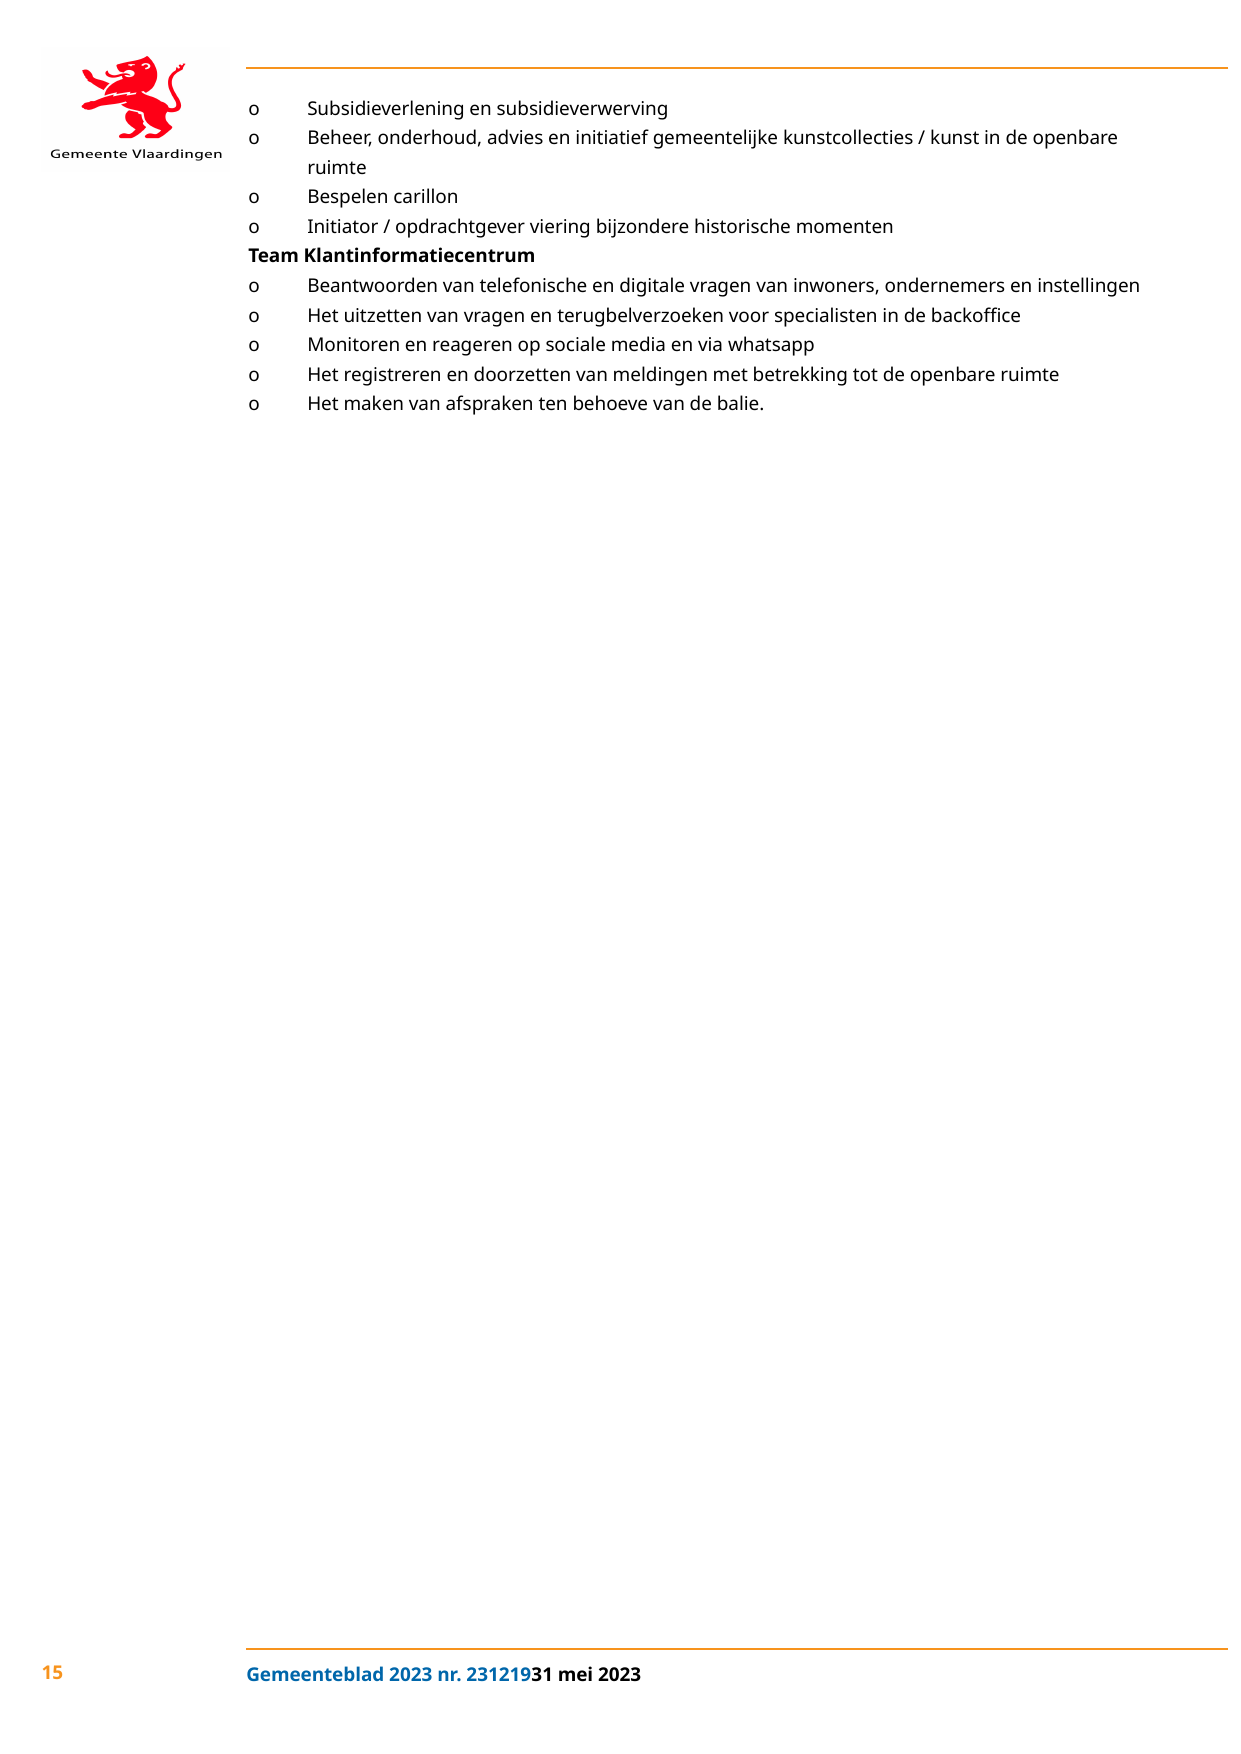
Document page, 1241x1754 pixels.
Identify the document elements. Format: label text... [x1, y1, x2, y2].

list Initiator / opdrachtgever viering bijzondere historische momenten [248, 213, 1152, 239]
list Het uitzetten van vragen en terugbelverzoeken voor specialisten in de backoffice [248, 302, 1152, 328]
picture [41, 47, 231, 172]
list Bespelen carillon [248, 183, 1152, 209]
list Monitoren en reageren op sociale media en via whatsapp [248, 331, 1152, 357]
list Het registreren en doorzetten van meldingen met betrekking tot de openbare ruimte [248, 361, 1152, 387]
list Subsidieverlening en subsidieverwerving [248, 95, 1152, 121]
list Het maken van afspraken ten behoeve van de balie. [248, 391, 1152, 416]
list Beantwoorden van telefonische en digitale vragen van inwoners, ondernemers en instellingen [248, 272, 1152, 298]
list Beheer, onderhoud, advies en initiatief gemeentelijke kunstcollecties / kunst in de openbare ruimte [248, 124, 1152, 180]
text Team Klantinformatiecentrum [248, 243, 1152, 268]
